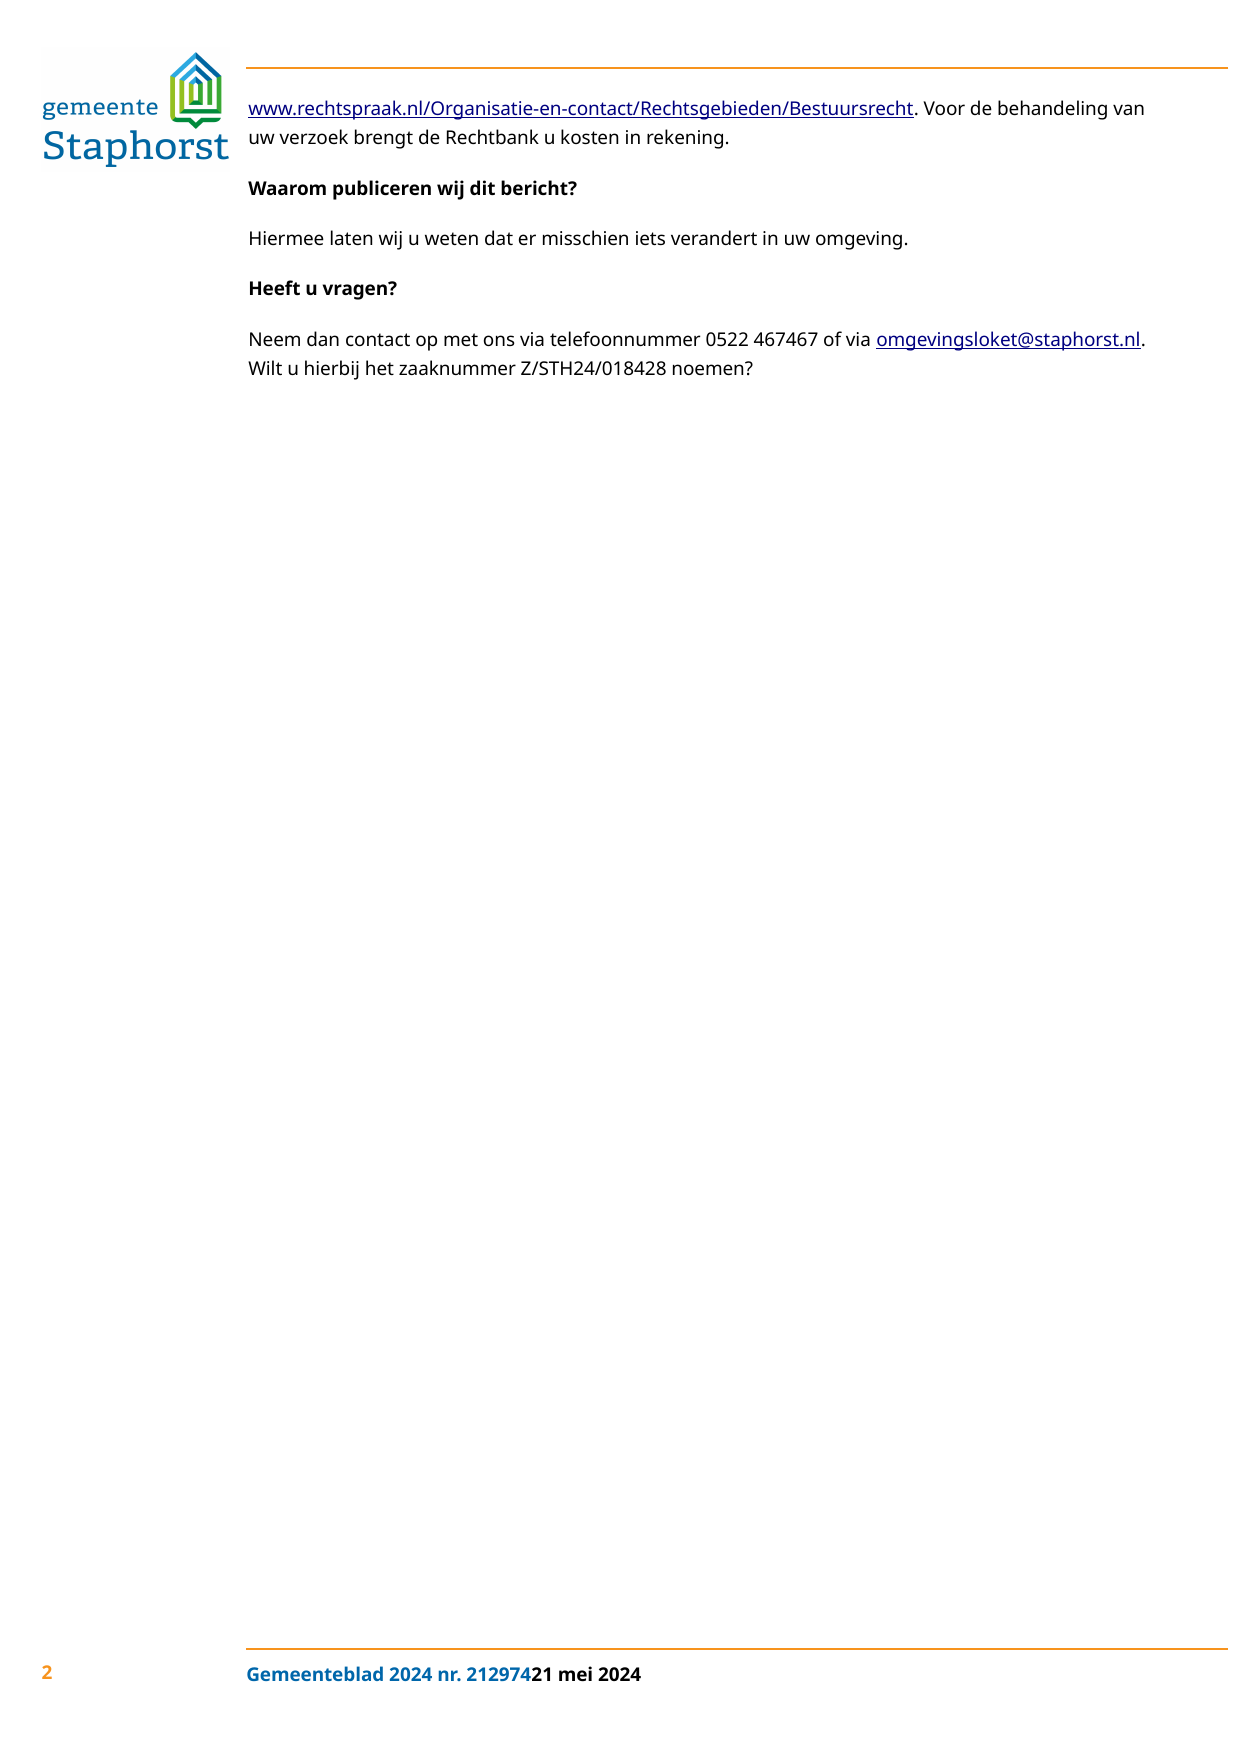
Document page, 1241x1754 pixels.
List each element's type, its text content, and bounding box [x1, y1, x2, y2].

text Waarom publiceren wij dit bericht? [248, 175, 1152, 201]
text Hiermee laten wij u weten dat er misschien iets verandert in uw omgeving. [248, 225, 1152, 251]
text www.rechtspraak.nl/Organisatie-en-contact/Rechtsgebieden/Bestuursrecht. Voor de behandeling van uw verzoek brengt de Rechtbank u kosten in rekening. [248, 95, 1152, 150]
picture [41, 47, 231, 172]
text Neem dan contact op met ons via telefoonnummer 0522 467467 of via omgevingsloket@staphorst.nl. Wilt u hierbij het zaaknummer Z/STH24/018428 noemen? [248, 326, 1152, 381]
text Heeft u vragen? [248, 276, 1152, 301]
